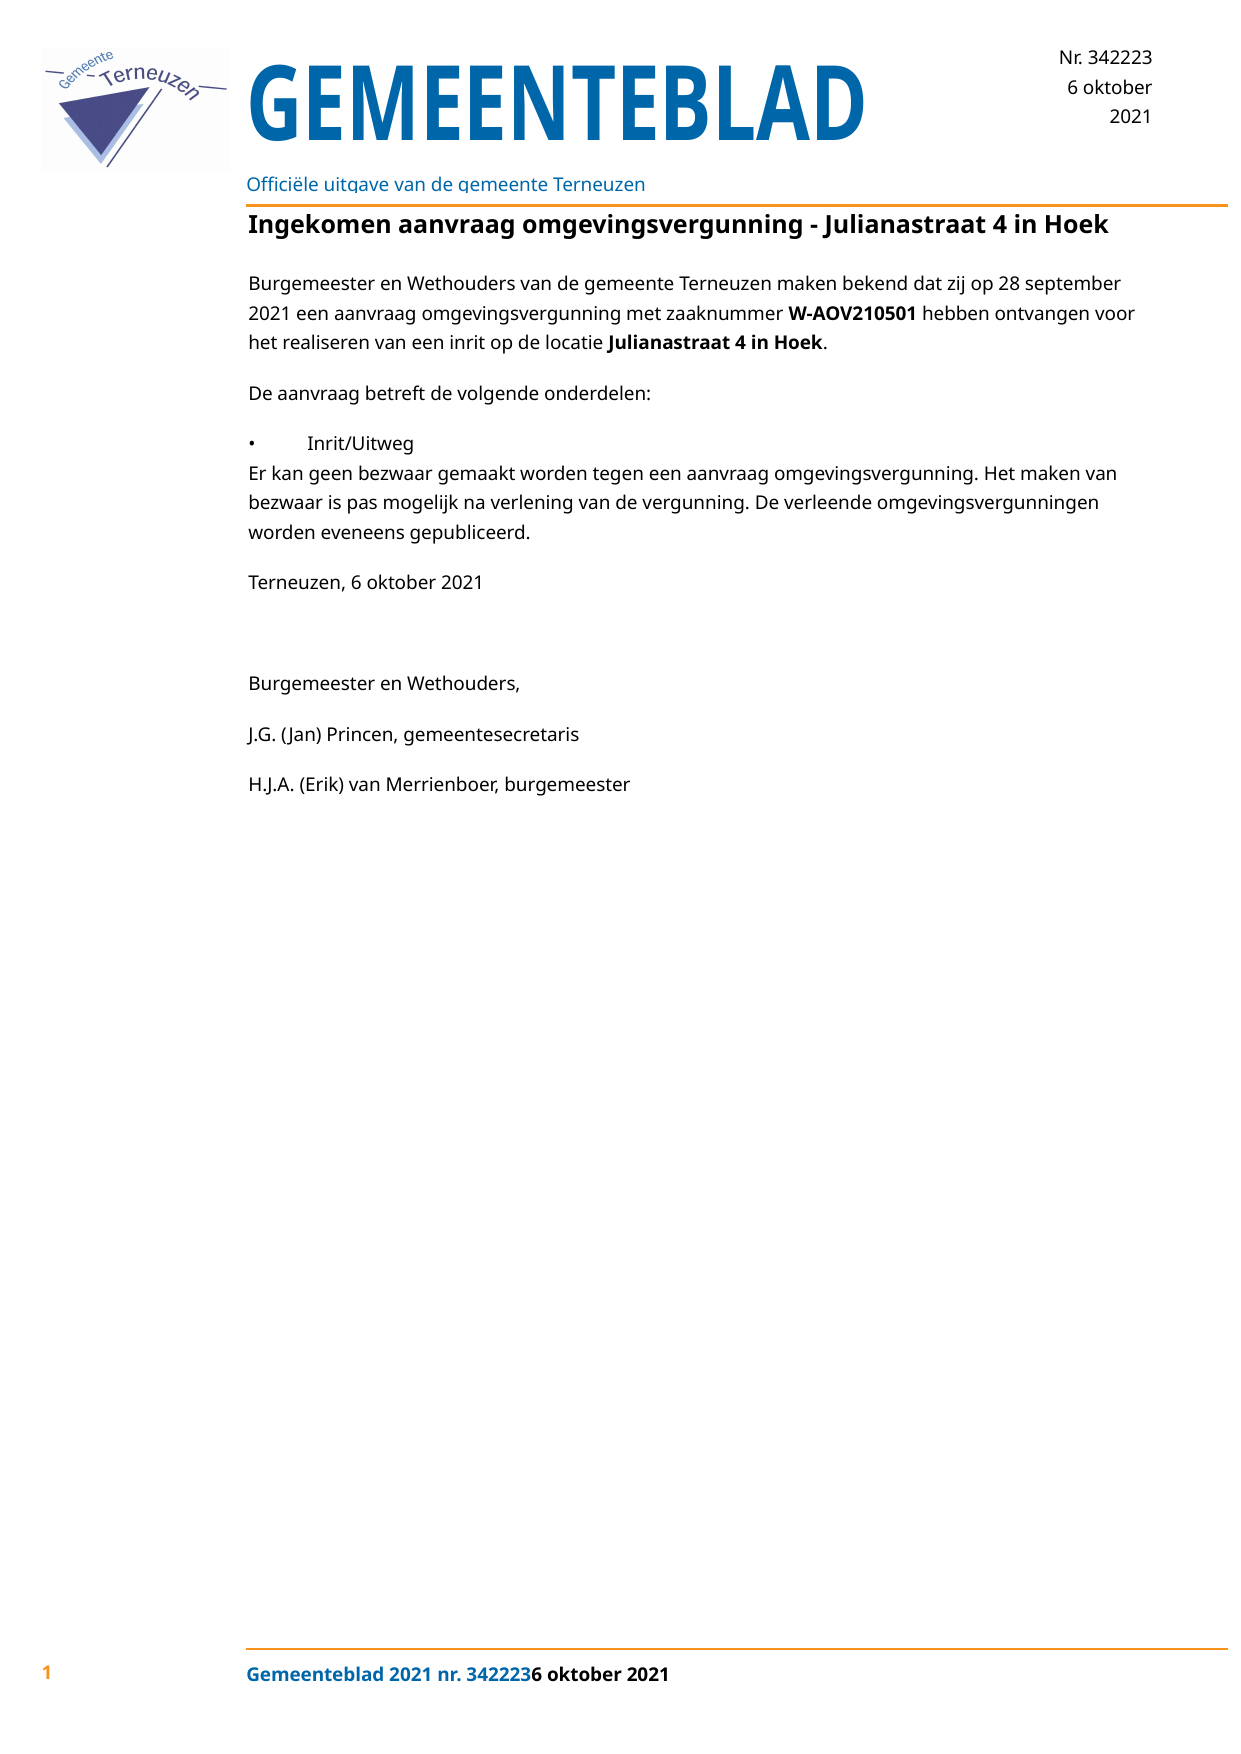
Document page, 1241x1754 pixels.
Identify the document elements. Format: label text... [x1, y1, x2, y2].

list Inrit/Uitweg [248, 430, 1152, 456]
picture [41, 47, 231, 172]
text Er kan geen bezwaar gemaakt worden tegen een aanvraag omgevingsvergunning. Het maken van bezwaar is pas mogelijk na verlening van de vergunning. De verleende omgevingsvergunningen worden eveneens gepubliceerd. [248, 460, 1152, 545]
text H.J.A. (Erik) van Merrienboer, burgemeester [248, 771, 1152, 797]
text Burgemeester en Wethouders van de gemeente Terneuzen maken bekend dat zij op 28 september 2021 een aanvraag omgevingsvergunning met zaaknummer W-AOV210501 hebben ontvangen voor het realiseren van een inrit op de locatie Julianastraat 4 in Hoek. [248, 270, 1152, 355]
text De aanvraag betreft de volgende onderdelen: [248, 380, 1152, 406]
text J.G. (Jan) Princen, gemeentesecretaris [248, 721, 1152, 746]
text Ingekomen aanvraag omgevingsvergunning - Julianastraat 4 in Hoek [248, 207, 1152, 241]
text Terneuzen, 6 oktober 2021 [248, 569, 1152, 595]
text Burgemeester en Wethouders, [248, 670, 1152, 696]
